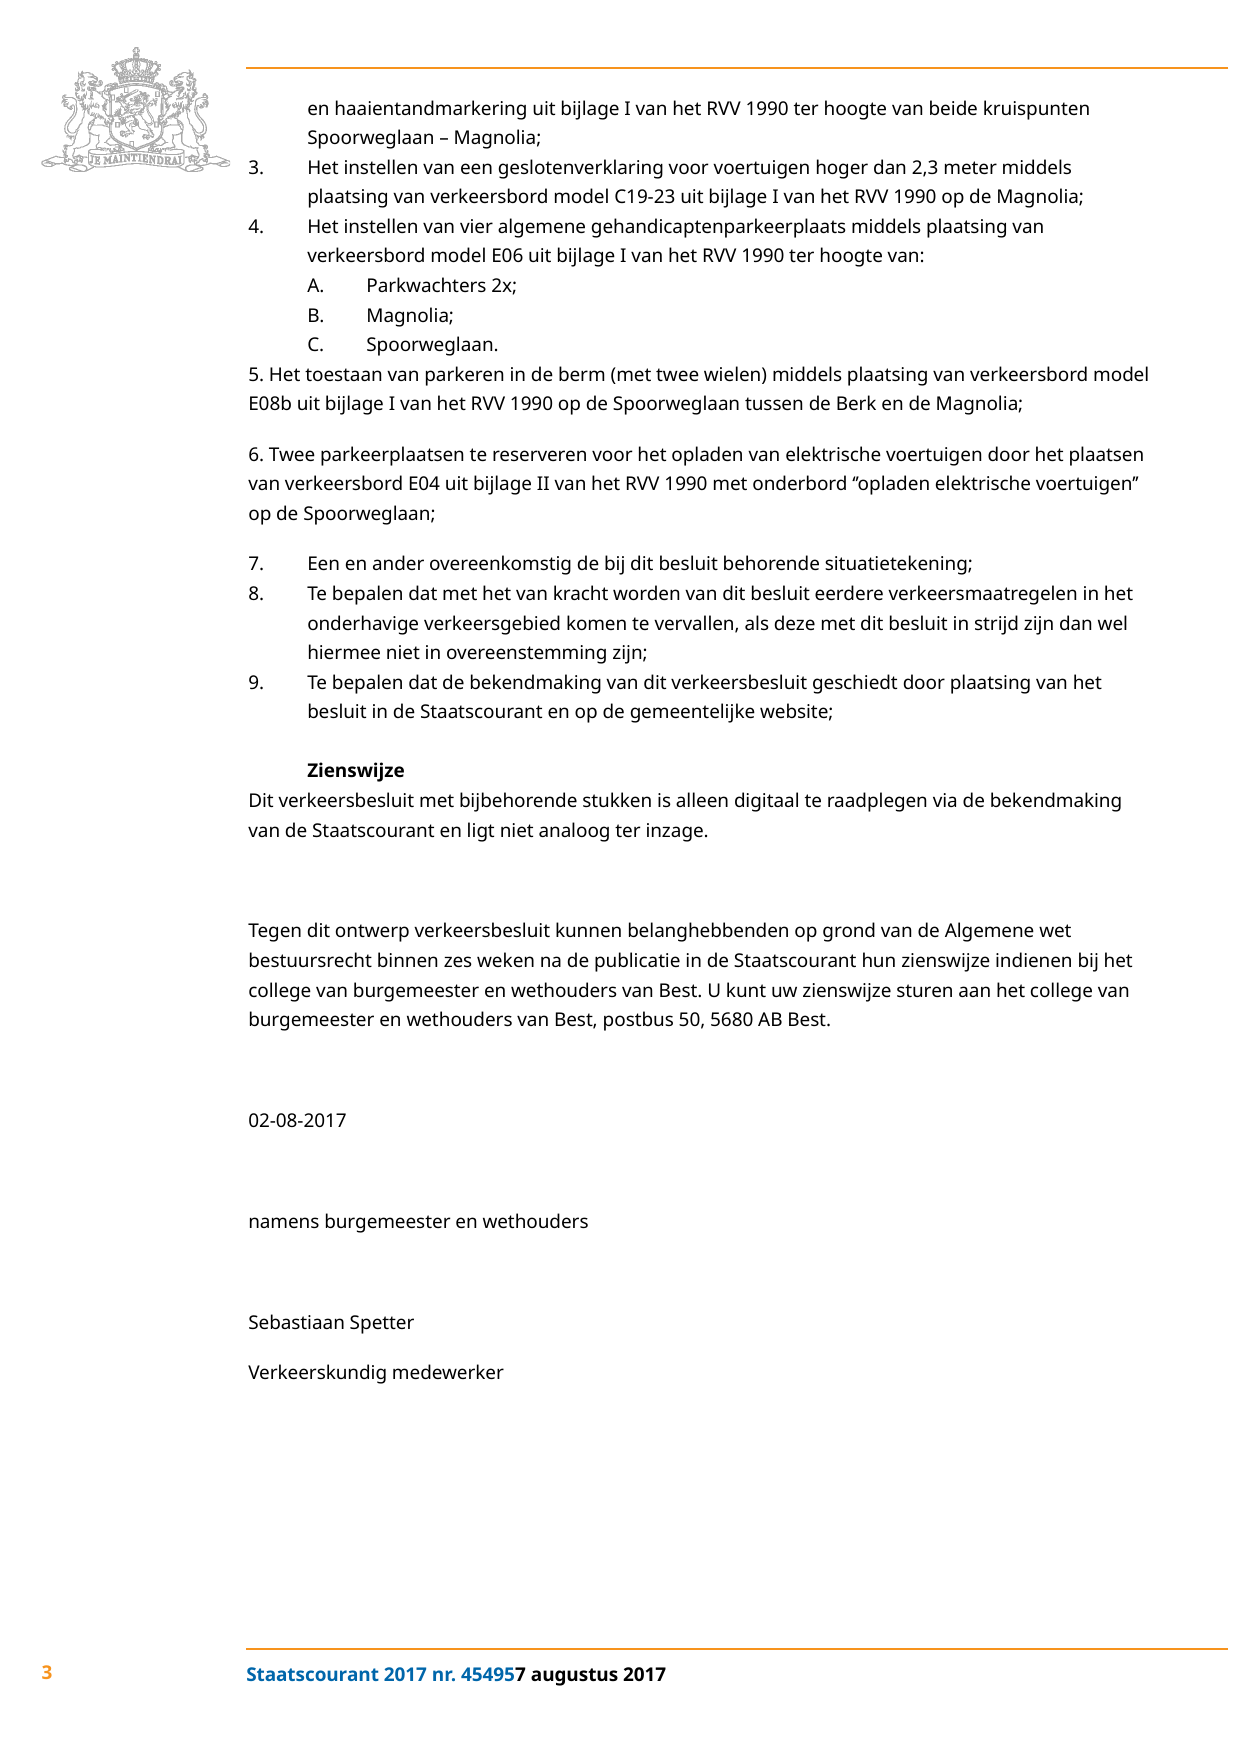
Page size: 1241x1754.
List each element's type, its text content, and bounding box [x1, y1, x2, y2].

text Sebastiaan Spetter [248, 1309, 1152, 1335]
list Het instellen van vier algemene gehandicaptenparkeerplaats middels plaatsing van verkeersbord model E06 uit bijlage I van het RVV 1990 ter hoogte van: [248, 213, 1152, 268]
list Parkwachters 2x; [307, 272, 1152, 298]
list Te bepalen dat met het van kracht worden van dit besluit eerdere verkeersmaatregelen in het onderhavige verkeersgebied komen te vervallen, als deze met dit besluit in strijd zijn dan wel hiermee niet in overeenstemming zijn; [248, 580, 1152, 665]
text 6. Twee parkeerplaatsen te reserveren voor het opladen van elektrische voertuigen door het plaatsen van verkeersbord E04 uit bijlage II van het RVV 1990 met onderbord ‘’opladen elektrische voertuigen’’ op de Spoorweglaan; [248, 441, 1152, 526]
list Magnolia; [307, 302, 1152, 328]
text 02-08-2017 [248, 1107, 1152, 1133]
picture [41, 47, 231, 172]
list Spoorweglaan. [307, 331, 1152, 357]
list Het instellen van een geslotenverklaring voor voertuigen hoger dan 2,3 meter middels plaatsing van verkeersbord model C19-23 uit bijlage I van het RVV 1990 op de Magnolia; [248, 154, 1152, 209]
list Te bepalen dat de bekendmaking van dit verkeersbesluit geschiedt door plaatsing van het besluit in de Staatscourant en op de gemeentelijke website; [248, 669, 1152, 724]
text Tegen dit ontwerp verkeersbesluit kunnen belanghebbenden op grond van de Algemene wet bestuursrecht binnen zes weken na de publicatie in de Staatscourant hun zienswijze indienen bij het college van burgemeester en wethouders van Best. U kunt uw zienswijze sturen aan het college van burgemeester en wethouders van Best, postbus 50, 5680 AB Best. [248, 918, 1152, 1032]
list en haaientandmarkering uit bijlage I van het RVV 1990 ter hoogte van beide kruispunten Spoorweglaan – Magnolia; [248, 95, 1152, 150]
text 5. Het toestaan van parkeren in de berm (met twee wielen) middels plaatsing van verkeersbord model E08b uit bijlage I van het RVV 1990 op de Spoorweglaan tussen de Berk en de Magnolia; [248, 361, 1152, 416]
text Verkeerskundig medewerker [248, 1359, 1152, 1385]
text namens burgemeester en wethouders [248, 1208, 1152, 1234]
list Een en ander overeenkomstig de bij dit besluit behorende situatietekening; [248, 551, 1152, 576]
list Zienswijze [248, 758, 1152, 783]
text Dit verkeersbesluit met bijbehorende stukken is alleen digitaal te raadplegen via de bekendmaking van de Staatscourant en ligt niet analoog ter inzage. [248, 787, 1152, 843]
